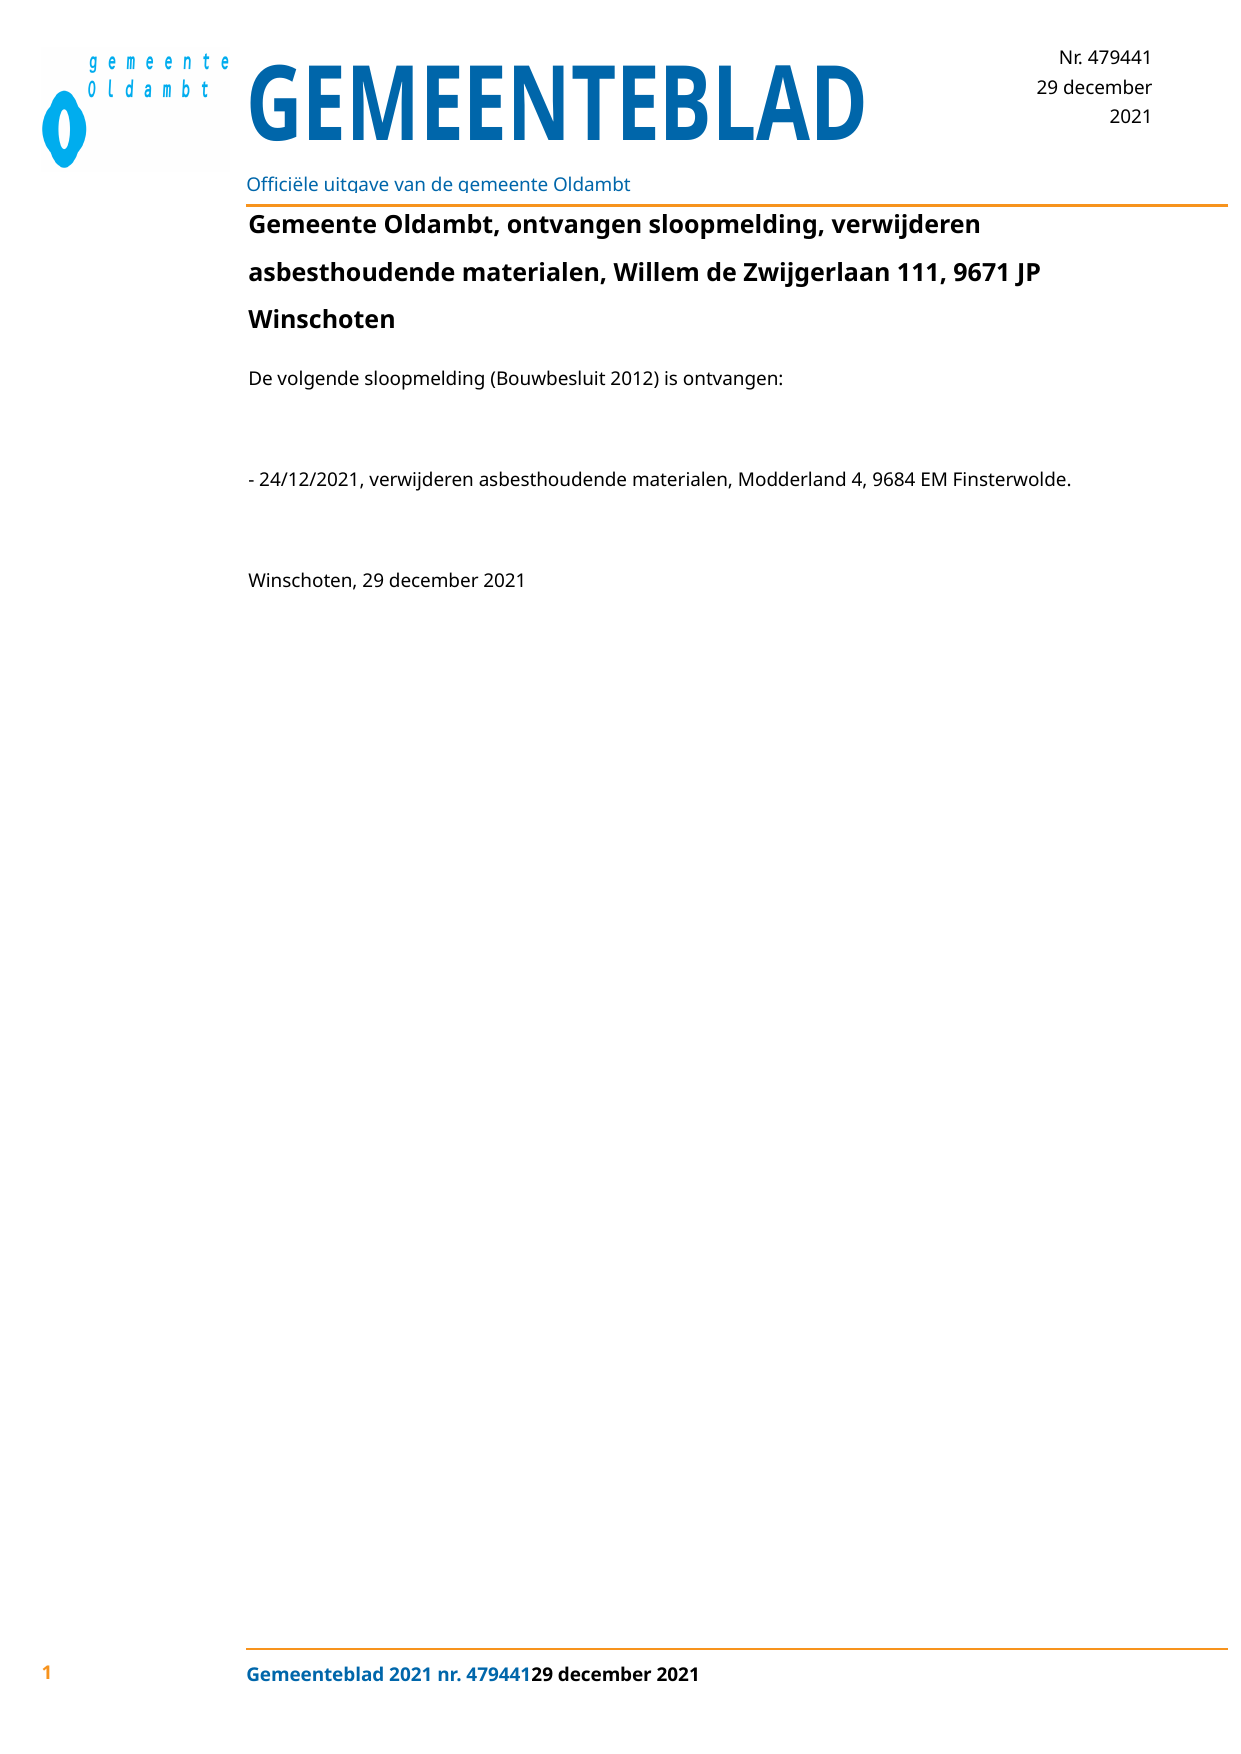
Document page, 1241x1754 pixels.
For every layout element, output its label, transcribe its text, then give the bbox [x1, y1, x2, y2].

text - 24/12/2021, verwijderen asbesthoudende materialen, Modderland 4, 9684 EM Finsterwolde. [248, 466, 1152, 492]
text Winschoten, 29 december 2021 [248, 567, 1152, 593]
text Gemeente Oldambt, ontvangen sloopmelding, verwijderen asbesthoudende materialen, Willem de Zwijgerlaan 111, 9671 JP Winschoten [248, 207, 1152, 336]
picture [41, 47, 231, 172]
text De volgende sloopmelding (Bouwbesluit 2012) is ontvangen: [248, 366, 1152, 391]
